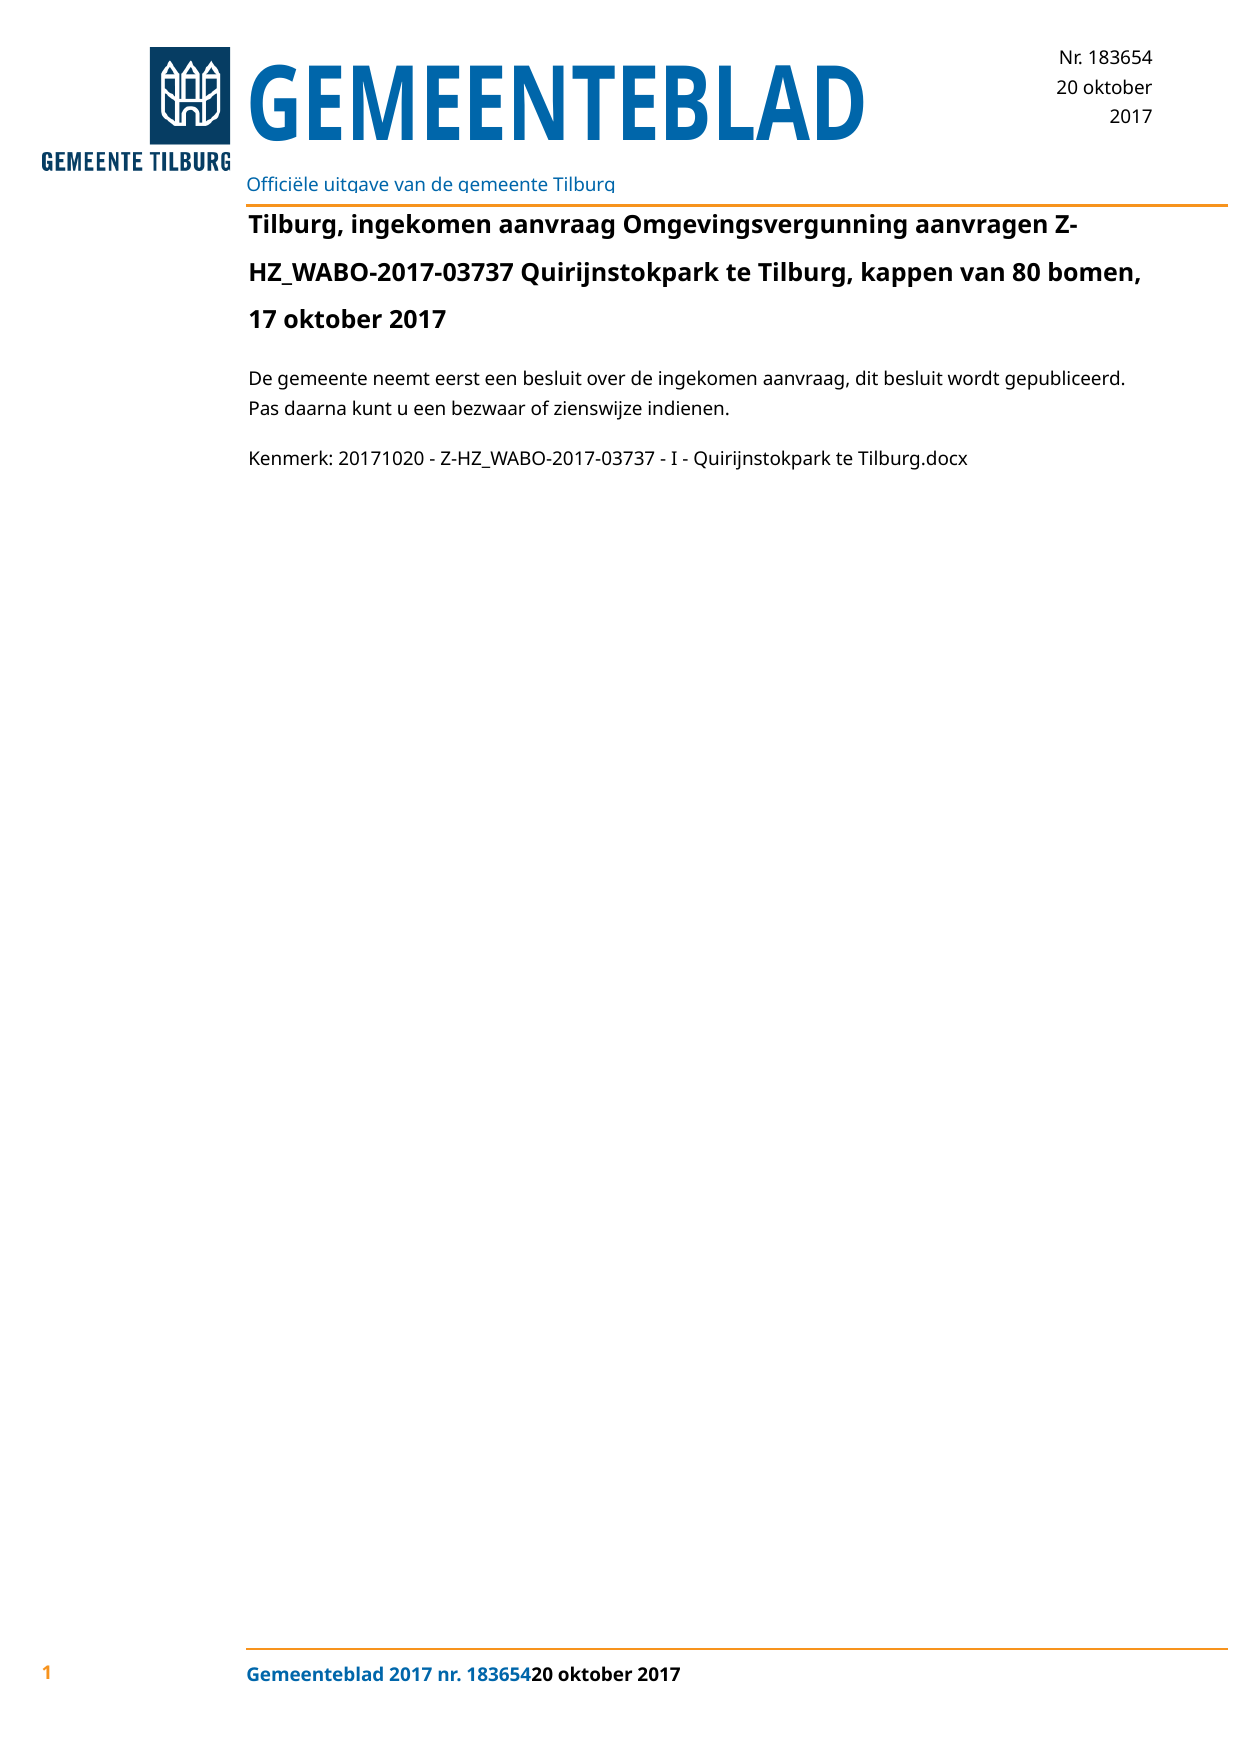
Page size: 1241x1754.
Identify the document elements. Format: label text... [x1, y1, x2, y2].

picture [41, 47, 231, 172]
text Tilburg, ingekomen aanvraag Omgevingsvergunning aanvragen Z-HZ_WABO-2017-03737 Quirijnstokpark te Tilburg, kappen van 80 bomen, 17 oktober 2017 [248, 207, 1152, 336]
text Kenmerk: 20171020 - Z-HZ_WABO-2017-03737 - I - Quirijnstokpark te Tilburg.docx [248, 446, 1152, 471]
text De gemeente neemt eerst een besluit over de ingekomen aanvraag, dit besluit wordt gepubliceerd. Pas daarna kunt u een bezwaar of zienswijze indienen. [248, 366, 1152, 421]
